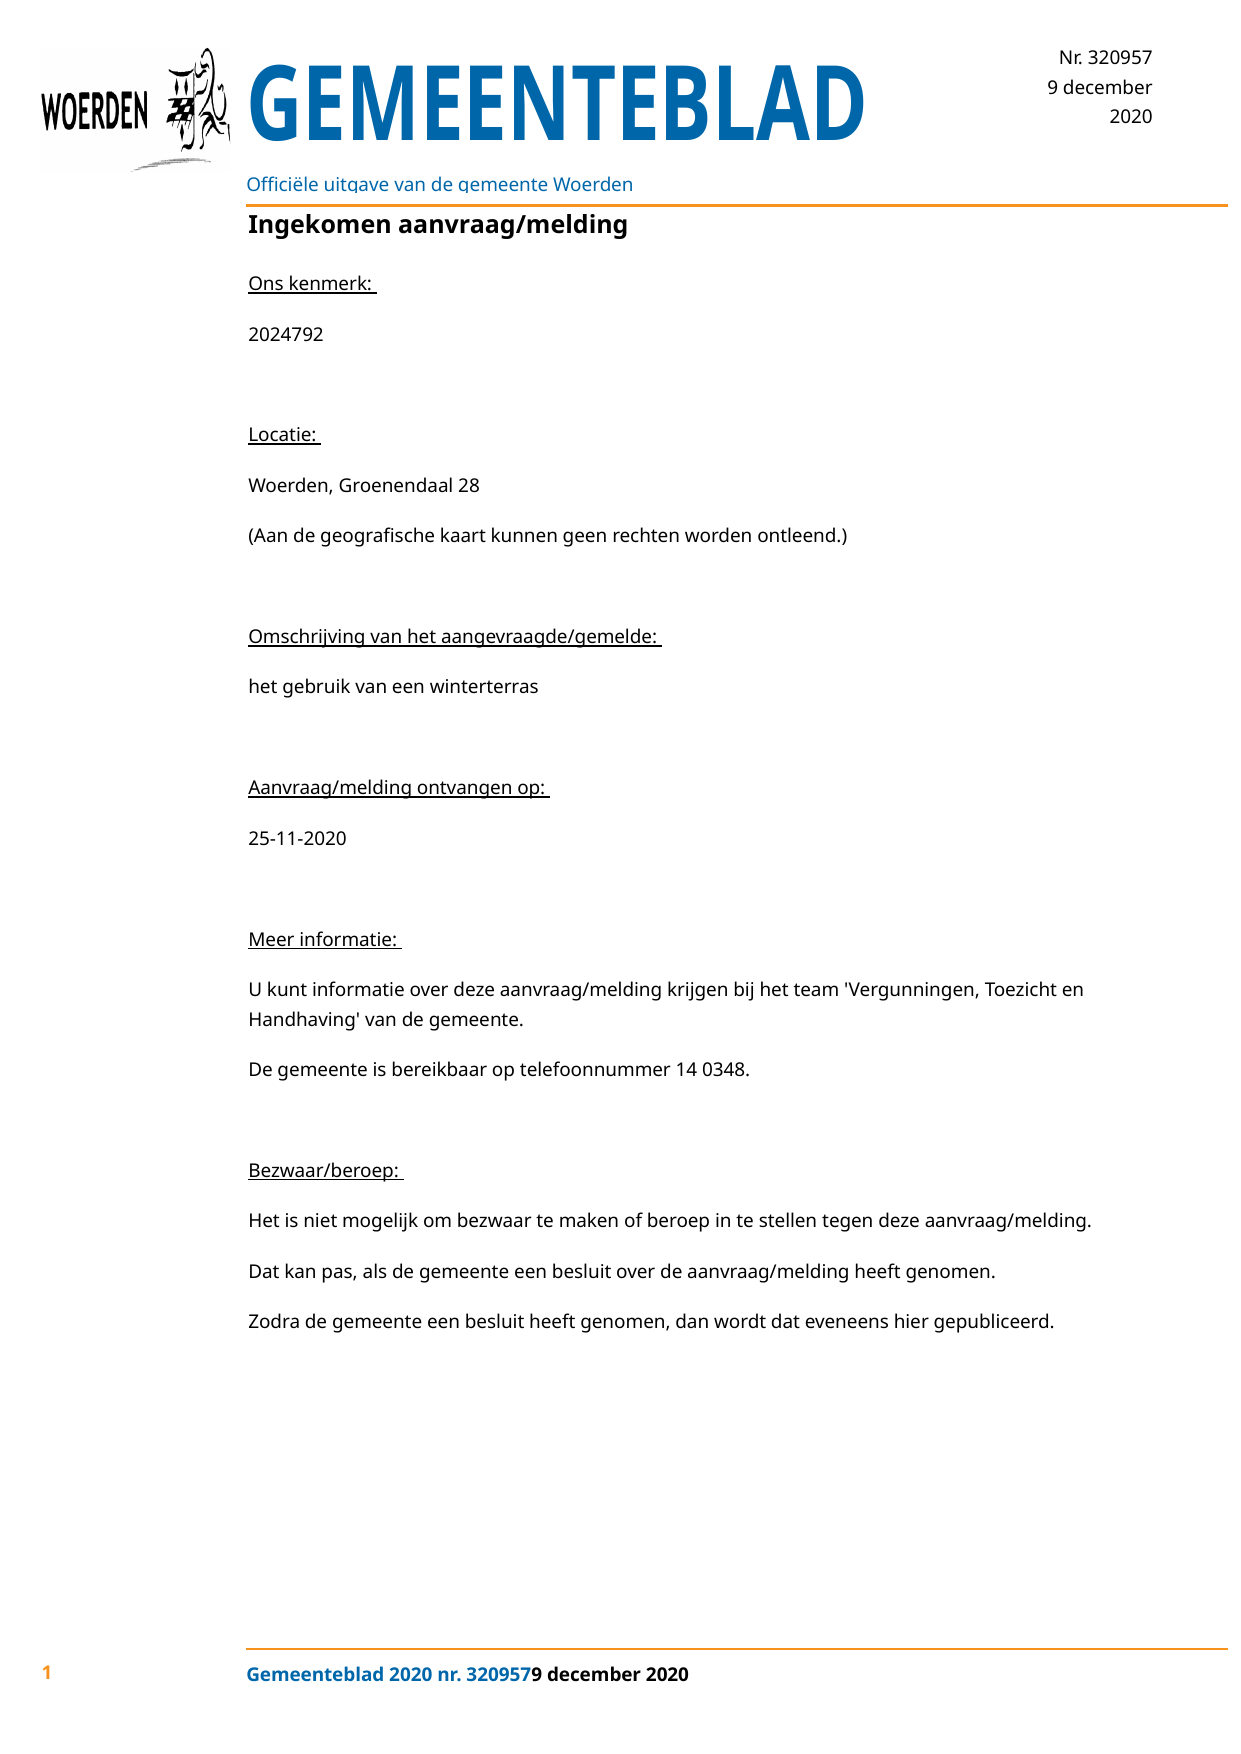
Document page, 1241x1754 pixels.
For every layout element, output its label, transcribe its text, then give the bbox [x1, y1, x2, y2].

text Aanvraag/melding ontvangen op: [248, 774, 1152, 800]
text Woerden, Groenendaal 28 [248, 472, 1152, 498]
text Bezwaar/beroep: [248, 1157, 1152, 1183]
text De gemeente is bereikbaar op telefoonnummer 14 0348. [248, 1056, 1152, 1082]
text het gebruik van een winterterras [248, 674, 1152, 699]
text Locatie: [248, 422, 1152, 447]
text (Aan de geografische kaart kunnen geen rechten worden ontleend.) [248, 522, 1152, 548]
text Meer informatie: [248, 926, 1152, 951]
picture [41, 47, 231, 172]
text Zodra de gemeente een besluit heeft genomen, dan wordt dat eveneens hier gepubliceerd. [248, 1308, 1152, 1334]
text 25-11-2020 [248, 825, 1152, 851]
text U kunt informatie over deze aanvraag/melding krijgen bij het team 'Vergunningen, Toezicht en Handhaving' van de gemeente. [248, 976, 1152, 1031]
text Dat kan pas, als de gemeente een besluit over de aanvraag/melding heeft genomen. [248, 1258, 1152, 1283]
text 2024792 [248, 321, 1152, 346]
text Het is niet mogelijk om bezwaar te maken of beroep in te stellen tegen deze aanvraag/melding. [248, 1207, 1152, 1233]
text Ons kenmerk: [248, 270, 1152, 296]
text Omschrijving van het aangevraagde/gemelde: [248, 623, 1152, 649]
text Ingekomen aanvraag/melding [248, 207, 1152, 241]
